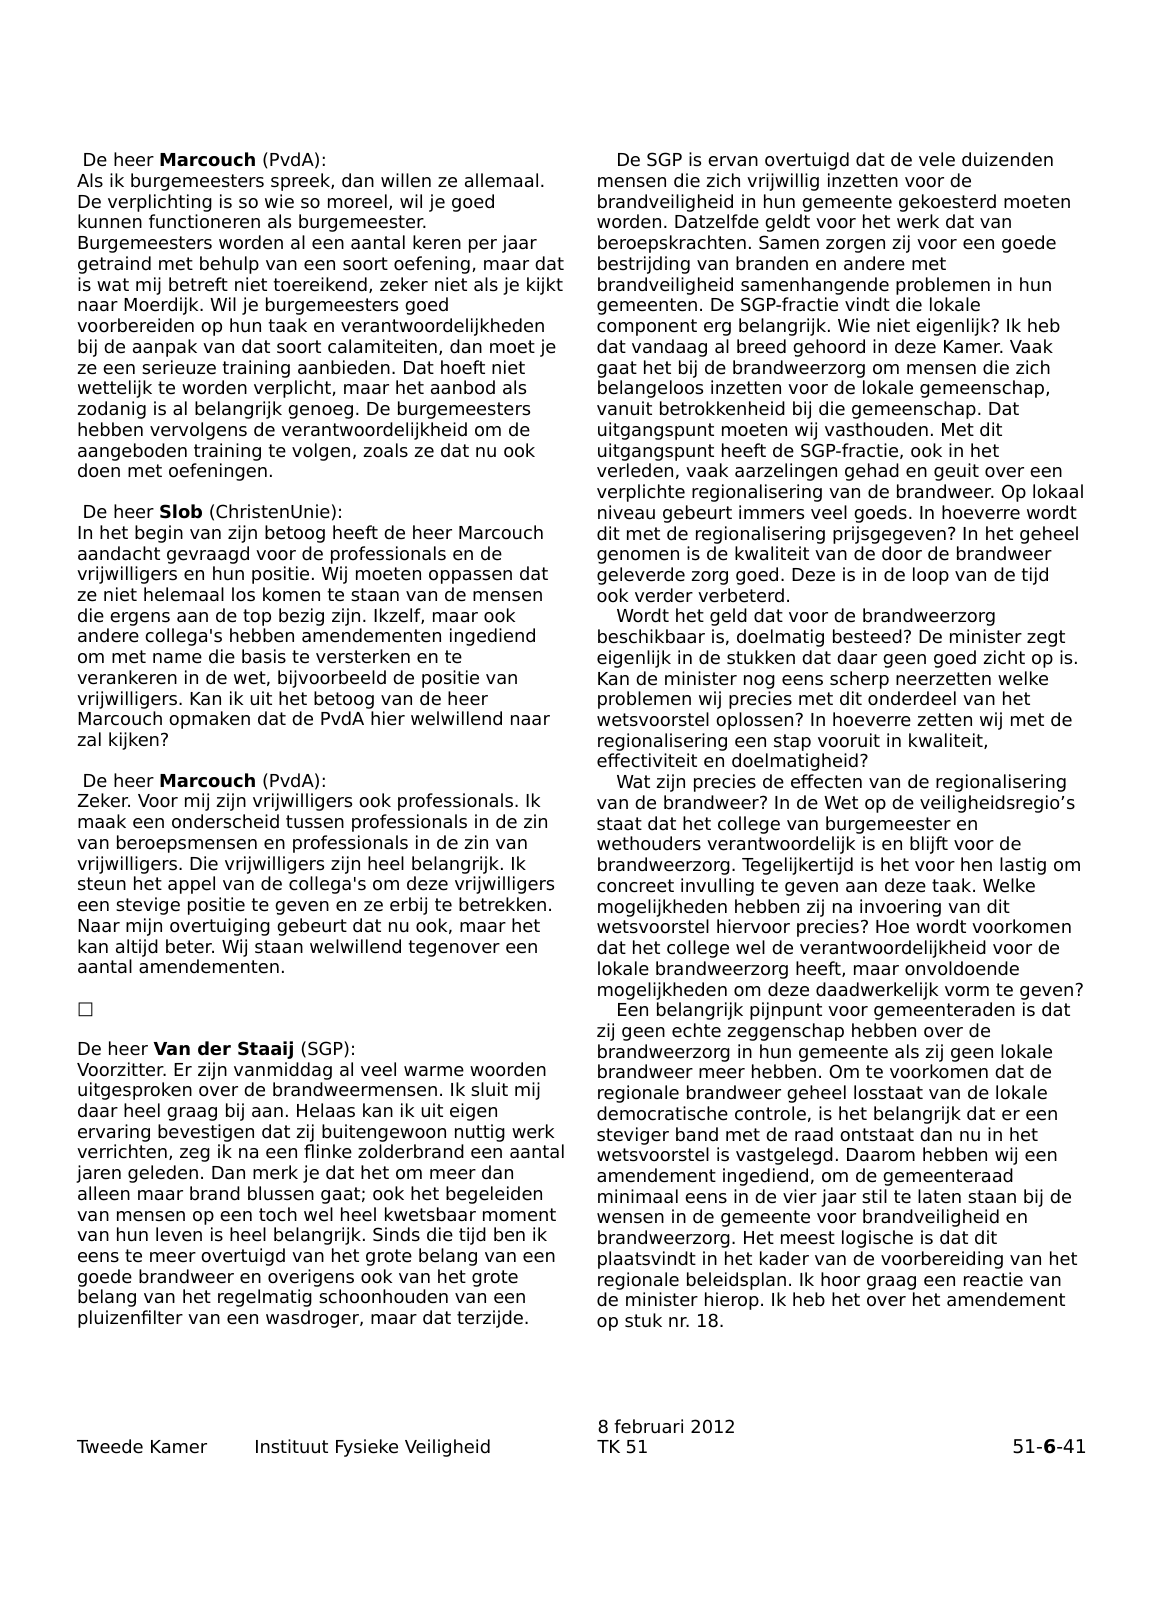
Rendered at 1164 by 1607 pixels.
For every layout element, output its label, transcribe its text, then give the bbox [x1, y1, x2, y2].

text Zeker. Voor mij zijn vrijwilligers ook professionals. Ik maak een onderscheid tussen professionals in de zin van beroepsmensen en professionals in de zin van vrijwilligers. Die vrijwilligers zijn heel belangrijk. Ik steun het appel van de collega's om deze vrijwilligers een stevige positie te geven en ze erbij te betrekken. Naar mijn overtuiging gebeurt dat nu ook, maar het kan altijd beter. Wij staan welwillend tegenover een aantal amendementen. [77, 791, 567, 978]
text De SGP is ervan overtuigd dat de vele duizenden mensen die zich vrijwillig inzetten voor de brandveiligheid in hun gemeente gekoesterd moeten worden. Datzelfde geldt voor het werk dat van beroepskrachten. Samen zorgen zij voor een goede bestrijding van branden en andere met brandveiligheid samenhangende problemen in hun gemeenten. De SGP-fractie vindt die lokale component erg belangrijk. Wie niet eigenlijk? Ik heb dat vandaag al breed gehoord in deze Kamer. Vaak gaat het bij de brandweerzorg om mensen die zich belangeloos inzetten voor de lokale gemeenschap, vanuit betrokkenheid bij die gemeenschap. Dat uitgangspunt moeten wij vasthouden. Met dit uitgangspunt heeft de SGP-fractie, ook in het verleden, vaak aarzelingen gehad en geuit over een verplichte regionalisering van de brandweer. Op lokaal niveau gebeurt immers veel goeds. In hoeverre wordt dit met de regionalisering prijsgegeven? In het geheel genomen is de kwaliteit van de door de brandweer geleverde zorg goed. Deze is in de loop van de tijd ook verder verbeterd. [596, 150, 1087, 606]
text De heer Slob (ChristenUnie): [77, 502, 567, 523]
text Wat zijn precies de effecten van de regionalisering van de brandweer? In de Wet op de veiligheidsregio’s staat dat het college van burgemeester en wethouders verantwoordelijk is en blijft voor de brandweerzorg. Tegelijkertijd is het voor hen lastig om concreet invulling te geven aan deze taak. Welke mogelijkheden hebben zij na invoering van dit wetsvoorstel hiervoor precies? Hoe wordt voorkomen dat het college wel de verantwoordelijkheid voor de lokale brandweerzorg heeft, maar onvoldoende mogelijkheden om deze daadwerkelijk vorm te geven? [596, 772, 1087, 1000]
text Wordt het geld dat voor de brandweerzorg beschikbaar is, doelmatig besteed? De minister zegt eigenlijk in de stukken dat daar geen goed zicht op is. Kan de minister nog eens scherp neerzetten welke problemen wij precies met dit onderdeel van het wetsvoorstel oplossen? In hoeverre zetten wij met de regionalisering een stap vooruit in kwaliteit, effectiviteit en doelmatigheid? [596, 606, 1087, 772]
text Voorzitter. Er zijn vanmiddag al veel warme woorden uitgesproken over de brandweermensen. Ik sluit mij daar heel graag bij aan. Helaas kan ik uit eigen ervaring bevestigen dat zij buitengewoon nuttig werk verrichten, zeg ik na een flinke zolderbrand een aantal jaren geleden. Dan merk je dat het om meer dan alleen maar brand blussen gaat; ook het begeleiden van mensen op een toch wel heel kwetsbaar moment van hun leven is heel belangrijk. Sinds die tijd ben ik eens te meer overtuigd van het grote belang van een goede brandweer en overigens ook van het grote belang van het regelmatig schoonhouden van een pluizenfilter van een wasdroger, maar dat terzijde. [77, 1059, 567, 1329]
text De heer Marcouch (PvdA): [77, 150, 567, 171]
text De heer Marcouch (PvdA): [77, 771, 567, 791]
text De heer Van der Staaij (SGP): [77, 1039, 567, 1059]
text Een belangrijk pijnpunt voor gemeenteraden is dat zij geen echte zeggenschap hebben over de brandweerzorg in hun gemeente als zij geen lokale brandweer meer hebben. Om te voorkomen dat de regionale brandweer geheel losstaat van de lokale democratische controle, is het belangrijk dat er een steviger band met de raad ontstaat dan nu in het wetsvoorstel is vastgelegd. Daarom hebben wij een amendement ingediend, om de gemeenteraad minimaal eens in de vier jaar stil te laten staan bij de wensen in de gemeente voor brandveiligheid en brandweerzorg. Het meest logische is dat dit plaatsvindt in het kader van de voorbereiding van het regionale beleidsplan. Ik hoor graag een reactie van de minister hierop. Ik heb het over het amendement op stuk nr. 18. [596, 1000, 1087, 1332]
text Als ik burgemeesters spreek, dan willen ze allemaal. De verplichting is so wie so moreel, wil je goed kunnen functioneren als burgemeester. Burgemeesters worden al een aantal keren per jaar getraind met behulp van een soort oefening, maar dat is wat mij betreft niet toereikend, zeker niet als je kijkt naar Moerdijk. Wil je burgemeesters goed voorbereiden op hun taak en verantwoordelijkheden bij de aanpak van dat soort calamiteiten, dan moet je ze een serieuze training aanbieden. Dat hoeft niet wettelijk te worden verplicht, maar het aanbod als zodanig is al belangrijk genoeg. De burgemeesters hebben vervolgens de verantwoordelijkheid om de aangeboden training te volgen, zoals ze dat nu ook doen met oefeningen. [77, 171, 567, 482]
text In het begin van zijn betoog heeft de heer Marcouch aandacht gevraagd voor de professionals en de vrijwilligers en hun positie. Wij moeten oppassen dat ze niet helemaal los komen te staan van de mensen die ergens aan de top bezig zijn. Ikzelf, maar ook andere collega's hebben amendementen ingediend om met name die basis te versterken en te verankeren in de wet, bijvoorbeeld de positie van vrijwilligers. Kan ik uit het betoog van de heer Marcouch opmaken dat de PvdA hier welwillend naar zal kijken? [77, 523, 567, 751]
text □ [77, 998, 567, 1019]
